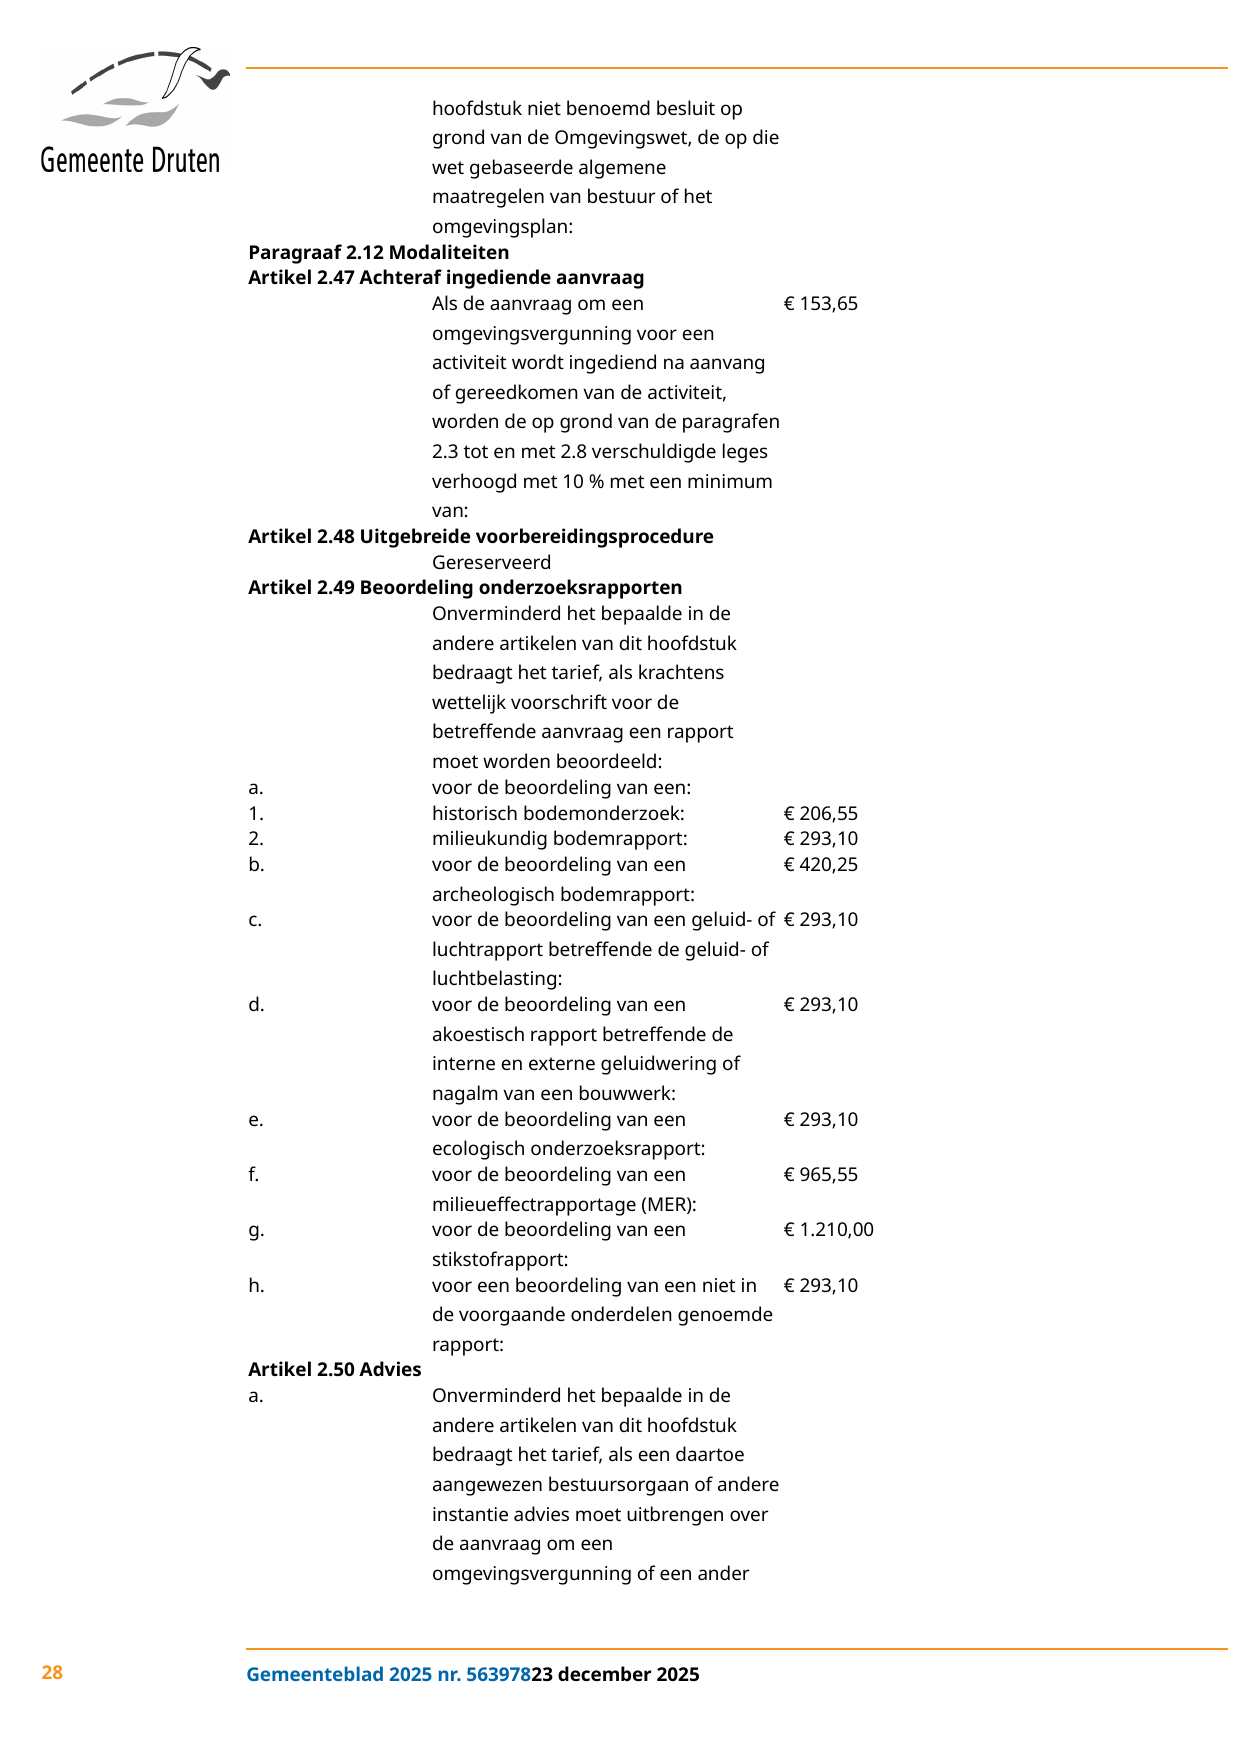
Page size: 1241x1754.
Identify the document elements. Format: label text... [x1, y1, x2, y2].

table_cell [968, 991, 1152, 1106]
table_cell h. [248, 1272, 432, 1357]
table_cell [968, 1106, 1152, 1161]
table_cell 1. [248, 800, 432, 825]
table_cell [968, 95, 1152, 239]
table_cell € 420,25 [784, 851, 968, 906]
table_cell voor de beoordeling van een milieueffectrapportage (MER): [432, 1161, 784, 1216]
table_cell b. [248, 851, 432, 906]
table_cell [968, 549, 1152, 574]
table_cell € 293,10 [784, 1272, 968, 1357]
table_cell € 293,10 [784, 1106, 968, 1161]
table_cell a. [248, 774, 432, 800]
table_cell [968, 851, 1152, 906]
table_cell € 293,10 [784, 825, 968, 851]
table_cell [968, 600, 1152, 774]
table_cell voor de beoordeling van een geluid- of luchtrapport betreffende de geluid- of luchtbelasting: [432, 906, 784, 991]
table_cell voor de beoordeling van een: [432, 774, 784, 800]
table_cell [784, 549, 968, 574]
table_cell [784, 95, 968, 239]
table_cell voor een beoordeling van een niet in de voorgaande onderdelen genoemde rapport: [432, 1272, 784, 1357]
table_cell g. [248, 1216, 432, 1272]
table_cell [968, 800, 1152, 825]
table_cell [784, 774, 968, 800]
table_cell voor de beoordeling van een archeologisch bodemrapport: [432, 851, 784, 906]
table_cell Gereserveerd [432, 549, 784, 574]
table_cell Artikel 2.48 Uitgebreide voorbereidingsprocedure [248, 523, 968, 549]
table_cell Onverminderd het bepaalde in de andere artikelen van dit hoofdstuk bedraagt het tarief, als krachtens wettelijk voorschrift voor de betreffende aanvraag een rapport moet worden beoordeeld: [432, 600, 784, 774]
table_cell [968, 774, 1152, 800]
table_cell [968, 1383, 1152, 1586]
table_cell historisch bodemonderzoek: [432, 800, 784, 825]
table_cell voor de beoordeling van een ecologisch onderzoeksrapport: [432, 1106, 784, 1161]
table_cell [968, 1161, 1152, 1216]
table_cell [248, 290, 432, 523]
table_cell [968, 1216, 1152, 1272]
table_cell [248, 600, 432, 774]
table_cell a. [248, 1383, 432, 1586]
table_cell milieukundig bodemrapport: [432, 825, 784, 851]
table_cell Onverminderd het bepaalde in de andere artikelen van dit hoofdstuk bedraagt het tarief, als een daartoe aangewezen bestuursorgaan of andere instantie advies moet uitbrengen over de aanvraag om een omgevingsvergunning of een ander [432, 1383, 784, 1586]
table_cell € 293,10 [784, 991, 968, 1106]
table_cell [968, 1272, 1152, 1357]
table_cell 2. [248, 825, 432, 851]
picture [41, 47, 231, 172]
table_cell voor de beoordeling van een akoestisch rapport betreffende de interne en externe geluidwering of nagalm van een bouwwerk: [432, 991, 784, 1106]
table_cell [968, 906, 1152, 991]
table_cell [784, 600, 968, 774]
table_cell € 293,10 [784, 906, 968, 991]
table_cell [968, 290, 1152, 523]
table_cell c. [248, 906, 432, 991]
table_cell Artikel 2.47 Achteraf ingediende aanvraag [248, 265, 968, 290]
table_cell € 965,55 [784, 1161, 968, 1216]
table_cell e. [248, 1106, 432, 1161]
table_cell € 1.210,00 [784, 1216, 968, 1272]
table_cell [784, 1383, 968, 1586]
table_cell f. [248, 1161, 432, 1216]
table_cell voor de beoordeling van een stikstofrapport: [432, 1216, 784, 1272]
table_cell € 206,55 [784, 800, 968, 825]
table_cell € 153,65 [784, 290, 968, 523]
table_cell Paragraaf 2.12 Modaliteiten [248, 239, 1152, 264]
table_cell [248, 95, 432, 239]
table_cell d. [248, 991, 432, 1106]
table_cell hoofdstuk niet benoemd besluit op grond van de Omgevingswet, de op die wet gebaseerde algemene maatregelen van bestuur of het omgevingsplan: [432, 95, 784, 239]
table_cell Artikel 2.49 Beoordeling onderzoeksrapporten [248, 575, 968, 600]
table_cell Als de aanvraag om een omgevingsvergunning voor een activiteit wordt ingediend na aanvang of gereedkomen van de activiteit, worden de op grond van de paragrafen 2.3 tot en met 2.8 verschuldigde leges verhoogd met 10 % met een minimum van: [432, 290, 784, 523]
table_cell [248, 549, 432, 574]
table_cell Artikel 2.50 Advies [248, 1357, 968, 1382]
table_cell [968, 825, 1152, 851]
